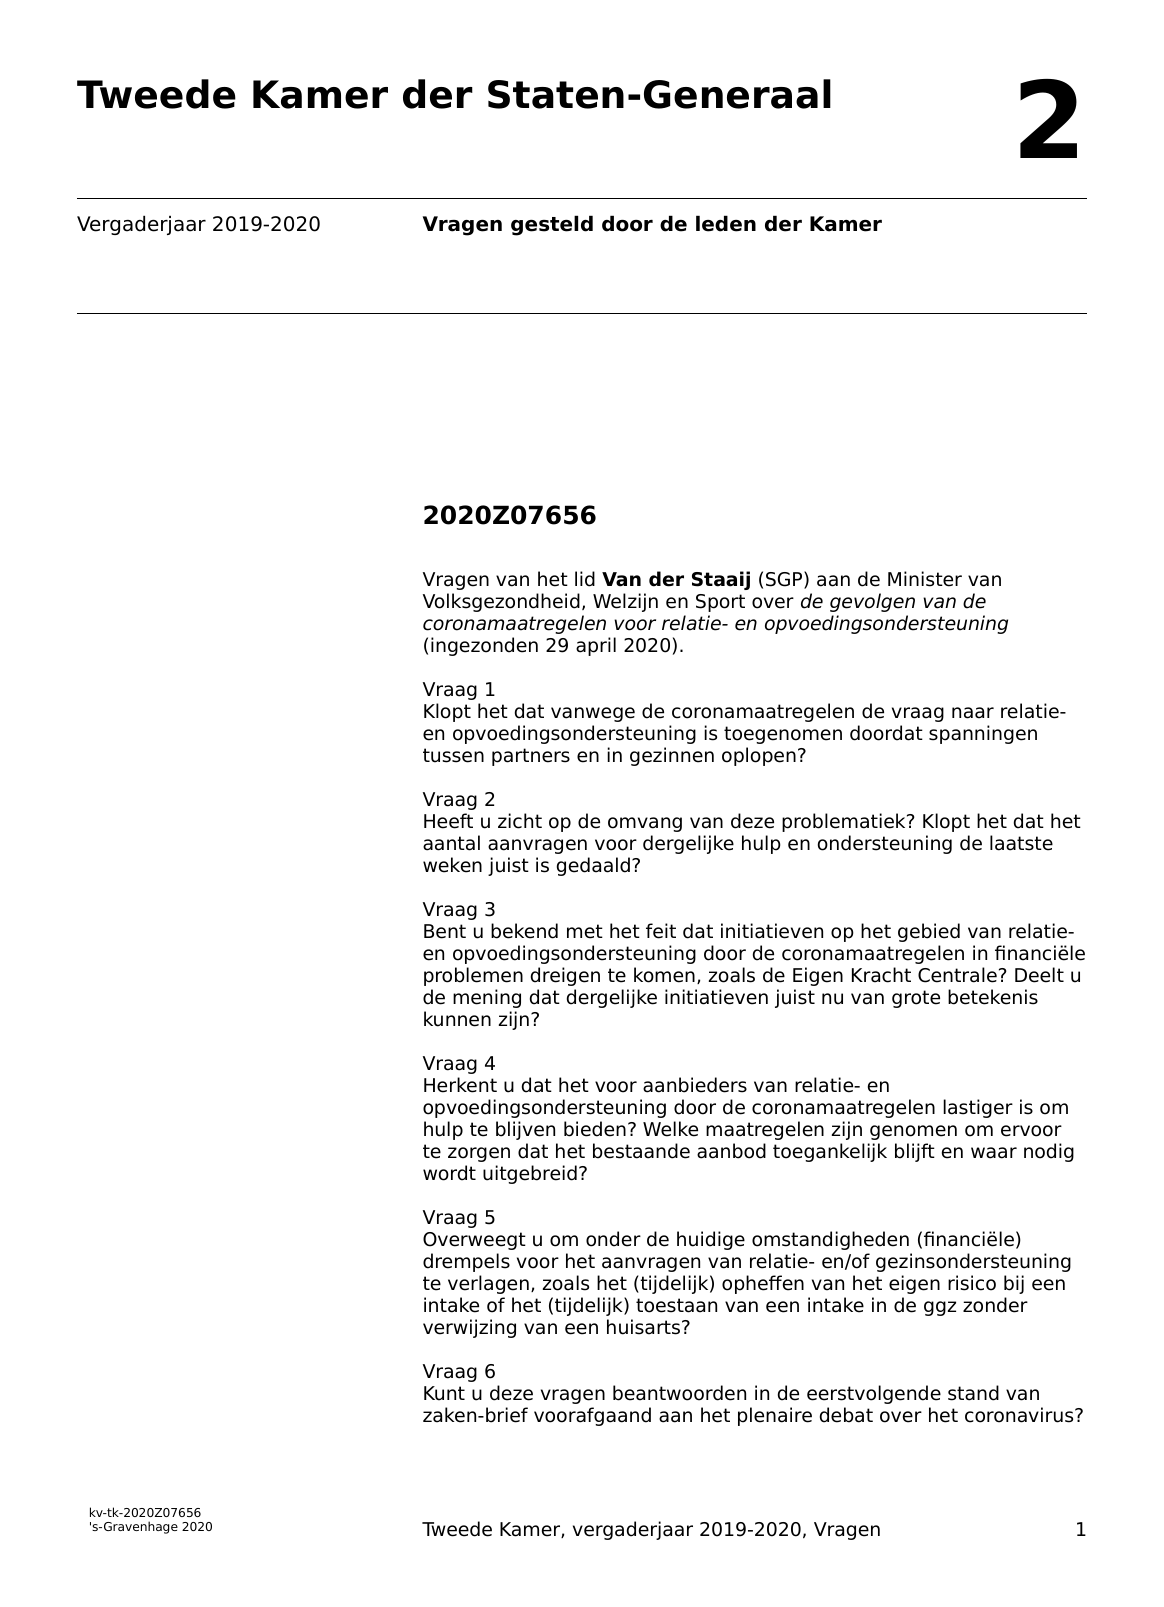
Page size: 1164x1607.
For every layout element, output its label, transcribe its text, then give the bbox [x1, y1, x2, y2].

text Vraag 1 [422, 679, 1087, 701]
text 's-Gravenhage 2020 [88, 1520, 323, 1534]
text Kunt u deze vragen beantwoorden in de eerstvolgende stand van zaken-brief voorafgaand aan het plenaire debat over het coronavirus? [422, 1383, 1087, 1427]
text 2020Z07656 [422, 501, 1087, 531]
table_cell Vergaderjaar 2019-2020 [77, 199, 422, 313]
table_cell Vragen gesteld door de leden der Kamer [422, 199, 1087, 313]
text Vraag 6 [422, 1361, 1087, 1383]
text Klopt het dat vanwege de coronamaatregelen de vraag naar relatie- en opvoedingsondersteuning is toegenomen doordat spanningen tussen partners en in gezinnen oplopen? [422, 701, 1087, 767]
text Herkent u dat het voor aanbieders van relatie- en opvoedingsondersteuning door de coronamaatregelen lastiger is om hulp te blijven bieden? Welke maatregelen zijn genomen om ervoor te zorgen dat het bestaande aanbod toegankelijk blijft en waar nodig wordt uitgebreid? [422, 1075, 1087, 1185]
text Heeft u zicht op de omvang van deze problematiek? Klopt het dat het aantal aanvragen voor dergelijke hulp en ondersteuning de laatste weken juist is gedaald? [422, 811, 1087, 877]
text Overweegt u om onder de huidige omstandigheden (financiële) drempels voor het aanvragen van relatie- en/of gezinsondersteuning te verlagen, zoals het (tijdelijk) opheffen van het eigen risico bij een intake of het (tijdelijk) toestaan van een intake in de ggz zonder verwijzing van een huisarts? [422, 1229, 1087, 1339]
text Vragen van het lid Van der Staaij (SGP) aan de Minister van Volksgezondheid, Welzijn en Sport over de gevolgen van de coronamaatregelen voor relatie- en opvoedingsondersteuning (ingezonden 29 april 2020). [422, 569, 1087, 657]
text Vraag 2 [422, 789, 1087, 811]
table_header Tweede Kamer der Staten-Generaal [77, 59, 886, 198]
text Vraag 4 [422, 1053, 1087, 1075]
text kv-tk-2020Z07656 [88, 1506, 323, 1520]
text Bent u bekend met het feit dat initiatieven op het gebied van relatie- en opvoedingsondersteuning door de coronamaatregelen in financiële problemen dreigen te komen, zoals de Eigen Kracht Centrale? Deelt u de mening dat dergelijke initiatieven juist nu van grote betekenis kunnen zijn? [422, 921, 1087, 1031]
table_header 2 [886, 59, 1087, 198]
text Vraag 5 [422, 1207, 1087, 1229]
text Vraag 3 [422, 899, 1087, 921]
